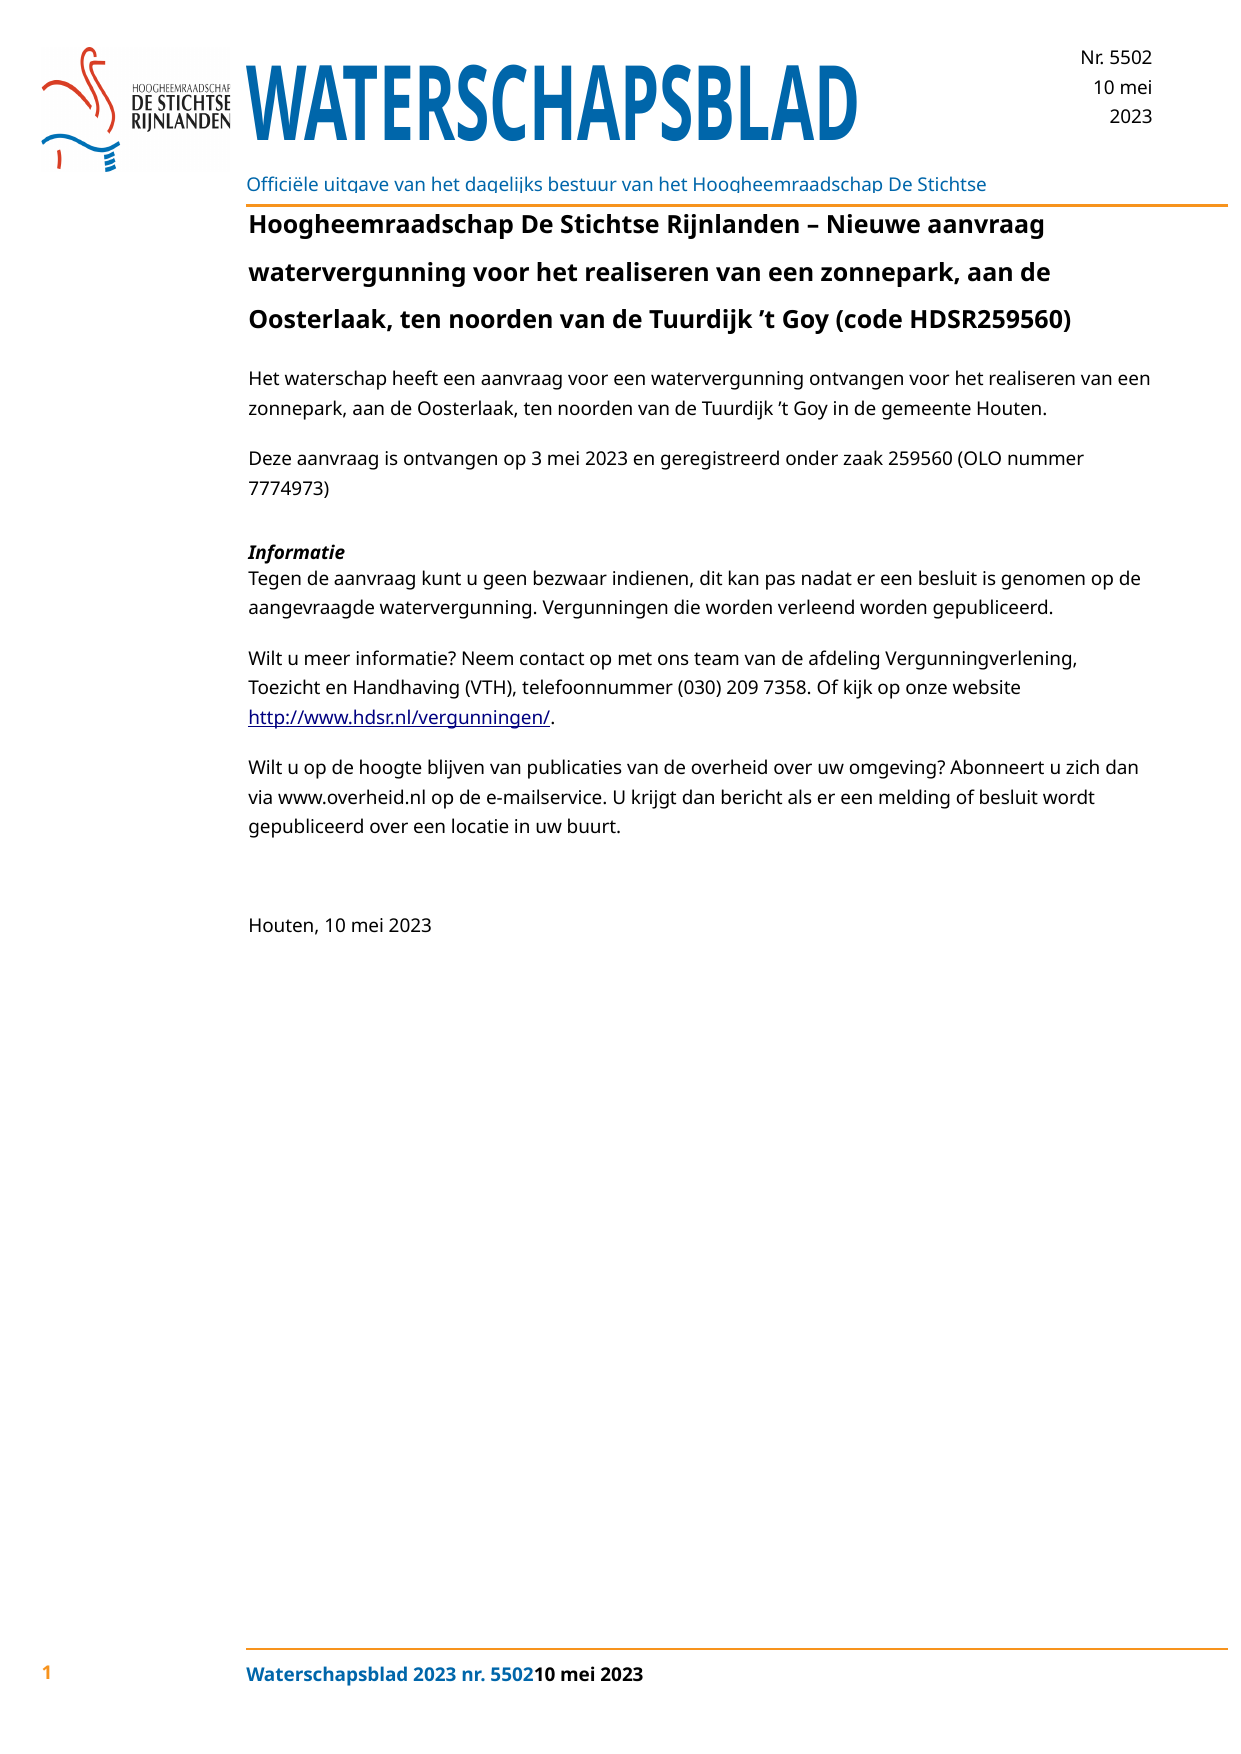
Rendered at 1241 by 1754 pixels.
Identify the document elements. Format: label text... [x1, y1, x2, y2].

text Wilt u meer informatie? Neem contact op met ons team van de afdeling Vergunningverlening, Toezicht en Handhaving (VTH), telefoonnummer (030) 209 7358. Of kijk op onze website http://www.hdsr.nl/vergunningen/. [248, 645, 1152, 730]
picture [41, 47, 231, 172]
text Het waterschap heeft een aanvraag voor een watervergunning ontvangen voor het realiseren van een zonnepark, aan de Oosterlaak, ten noorden van de Tuurdijk ’t Goy in de gemeente Houten. [248, 366, 1152, 421]
text Hoogheemraadschap De Stichtse Rijnlanden – Nieuwe aanvraag watervergunning voor het realiseren van een zonnepark, aan de Oosterlaak, ten noorden van de Tuurdijk ’t Goy (code HDSR259560) [248, 207, 1152, 336]
text Wilt u op de hoogte blijven van publicaties van de overheid over uw omgeving? Abonneert u zich dan via www.overheid.nl op de e-mailservice. U krijgt dan bericht als er een melding of besluit wordt gepubliceerd over een locatie in uw buurt. [248, 754, 1152, 839]
text Houten, 10 mei 2023 [248, 912, 1152, 937]
text Tegen de aanvraag kunt u geen bezwaar indienen, dit kan pas nadat er een besluit is genomen op de aangevraagde watervergunning. Vergunningen die worden verleend worden gepubliceerd. [248, 565, 1152, 620]
text Deze aanvraag is ontvangen op 3 mei 2023 en geregistreerd onder zaak 259560 (OLO nummer 7774973) [248, 446, 1152, 501]
text Informatie [248, 539, 1152, 565]
